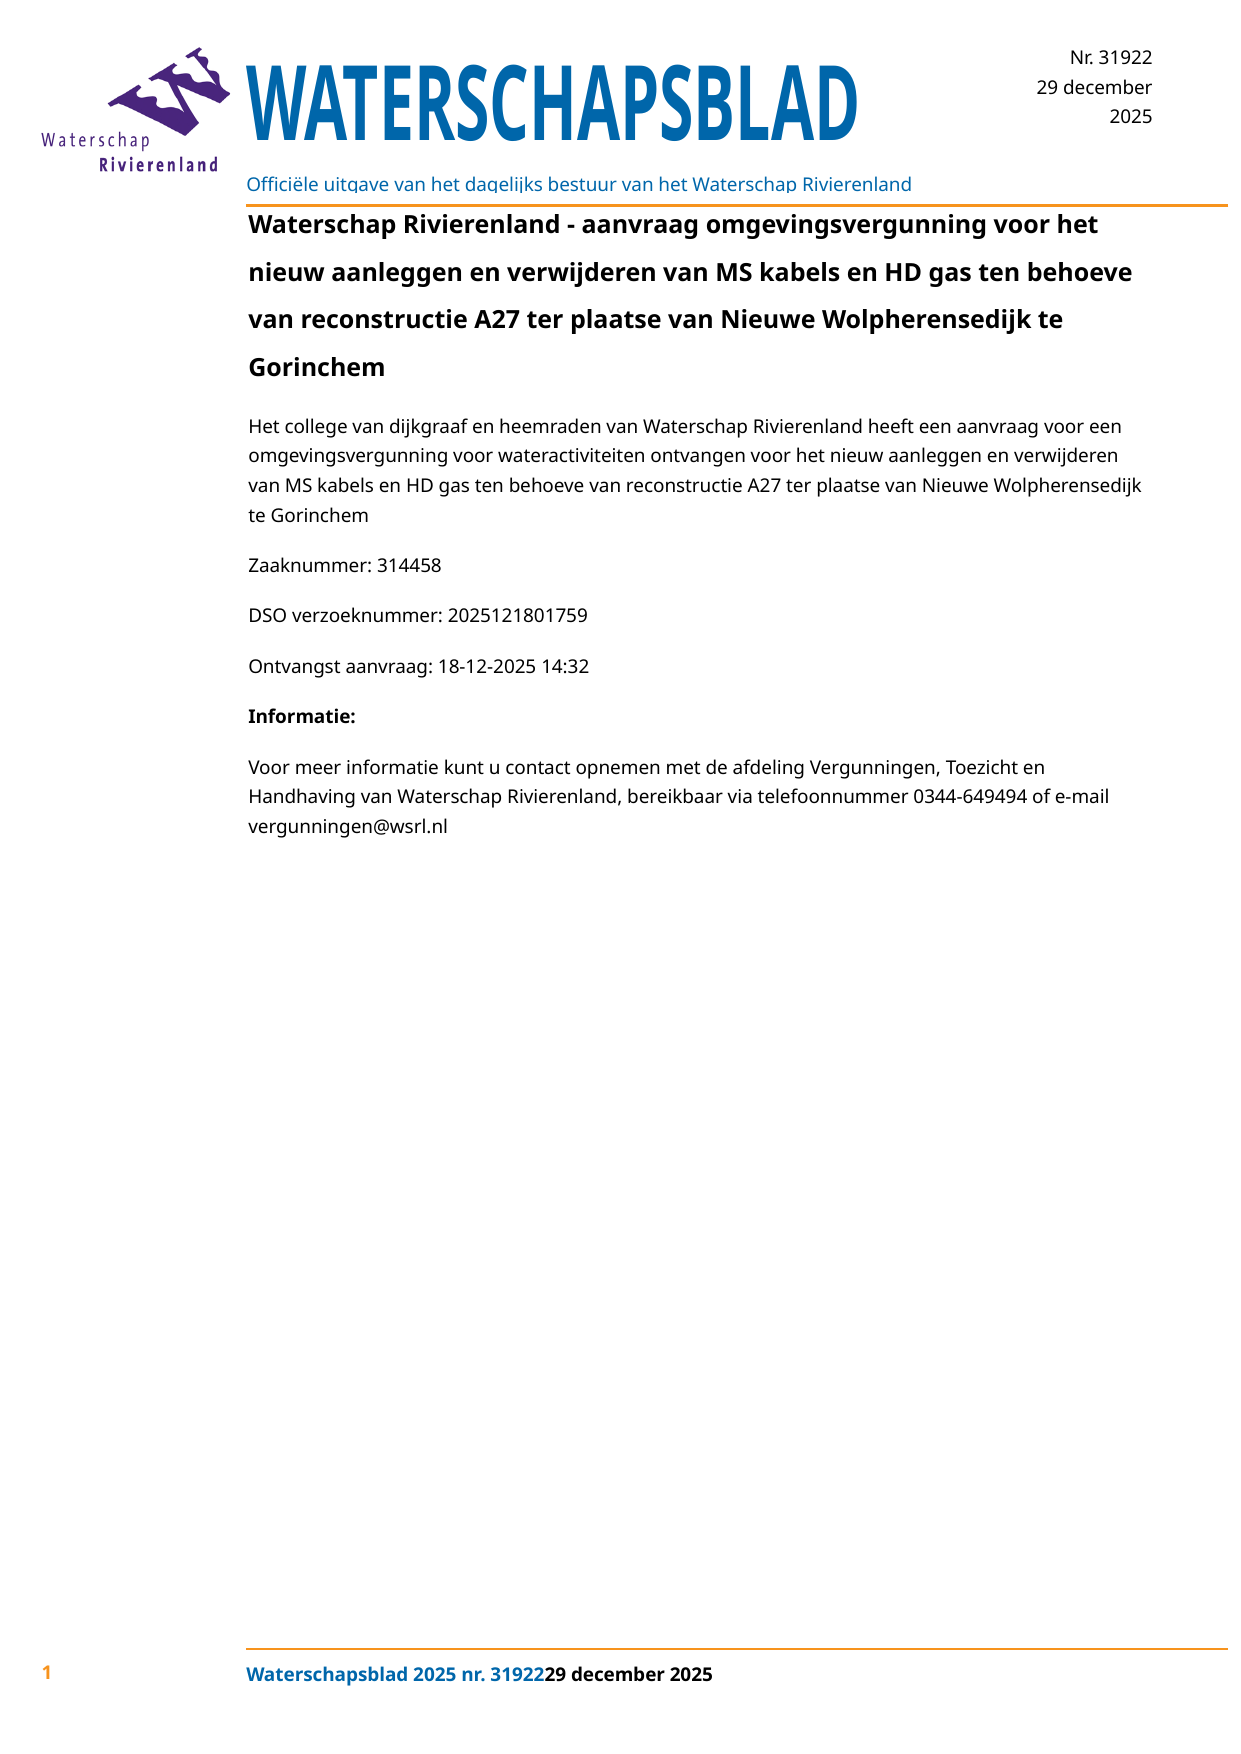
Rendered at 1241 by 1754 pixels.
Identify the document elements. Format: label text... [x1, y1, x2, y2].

text Waterschap Rivierenland - aanvraag omgevingsvergunning voor het nieuw aanleggen en verwijderen van MS kabels en HD gas ten behoeve van reconstructie A27 ter plaatse van Nieuwe Wolpherensedijk te Gorinchem [248, 207, 1152, 384]
text DSO verzoeknummer: 2025121801759 [248, 603, 1152, 628]
text Het college van dijkgraaf en heemraden van Waterschap Rivierenland heeft een aanvraag voor een omgevingsvergunning voor wateractiviteiten ontvangen voor het nieuw aanleggen en verwijderen van MS kabels en HD gas ten behoeve van reconstructie A27 ter plaatse van Nieuwe Wolpherensedijk te Gorinchem [248, 413, 1152, 528]
picture [41, 47, 231, 172]
text Informatie: [248, 703, 1152, 729]
text Ontvangst aanvraag: 18-12-2025 14:32 [248, 653, 1152, 679]
text Zaaknummer: 314458 [248, 552, 1152, 578]
text Voor meer informatie kunt u contact opnemen met de afdeling Vergunningen, Toezicht en Handhaving van Waterschap Rivierenland, bereikbaar via telefoonnummer 0344-649494 of e-mail vergunningen@wsrl.nl [248, 754, 1152, 839]
